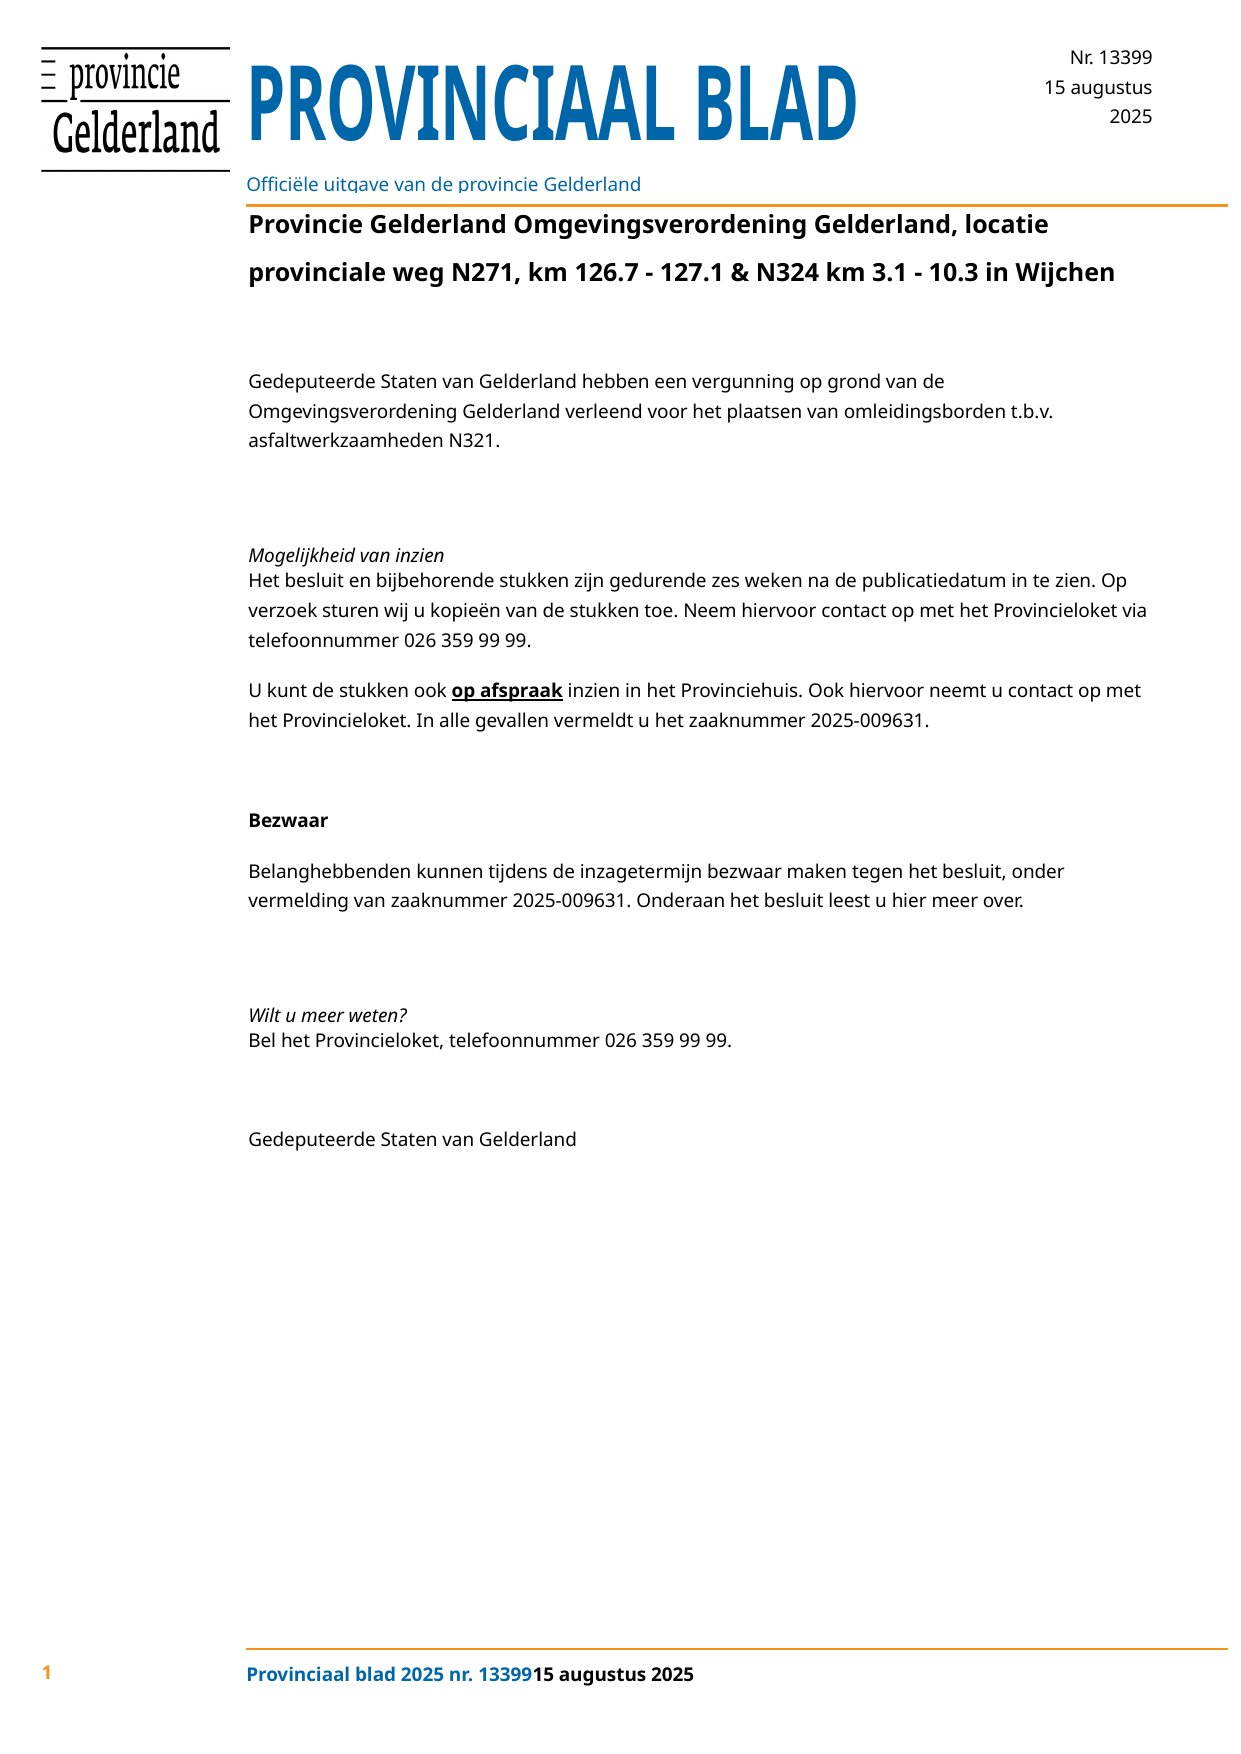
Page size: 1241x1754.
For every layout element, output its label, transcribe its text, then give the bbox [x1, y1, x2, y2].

text Gedeputeerde Staten van Gelderland [248, 1126, 1152, 1152]
text Bel het Provincieloket, telefoonnummer 026 359 99 99. [248, 1028, 1152, 1053]
text Mogelijkheid van inzien [248, 542, 1152, 568]
text Gedeputeerde Staten van Gelderland hebben een vergunning op grond van de Omgevingsverordening Gelderland verleend voor het plaatsen van omleidingsborden t.b.v. asfaltwerkzaamheden N321. [248, 368, 1152, 453]
text Belanghebbenden kunnen tijdens de inzagetermijn bezwaar maken tegen het besluit, onder vermelding van zaaknummer 2025-009631. Onderaan het besluit leest u hier meer over. [248, 858, 1152, 913]
text Provincie Gelderland Omgevingsverordening Gelderland, locatie provinciale weg N271, km 126.7 - 127.1 & N324 km 3.1 - 10.3 in Wijchen [248, 207, 1152, 288]
text Bezwaar [248, 808, 1152, 833]
text Het besluit en bijbehorende stukken zijn gedurende zes weken na de publicatiedatum in te zien. Op verzoek sturen wij u kopieën van de stukken toe. Neem hiervoor contact op met het Provincieloket via telefoonnummer 026 359 99 99. [248, 568, 1152, 652]
text Wilt u meer weten? [248, 1002, 1152, 1028]
picture [41, 47, 231, 172]
text U kunt de stukken ook op afspraak inzien in het Provinciehuis. Ook hiervoor neemt u contact op met het Provincieloket. In alle gevallen vermeldt u het zaaknummer 2025-009631. [248, 677, 1152, 732]
